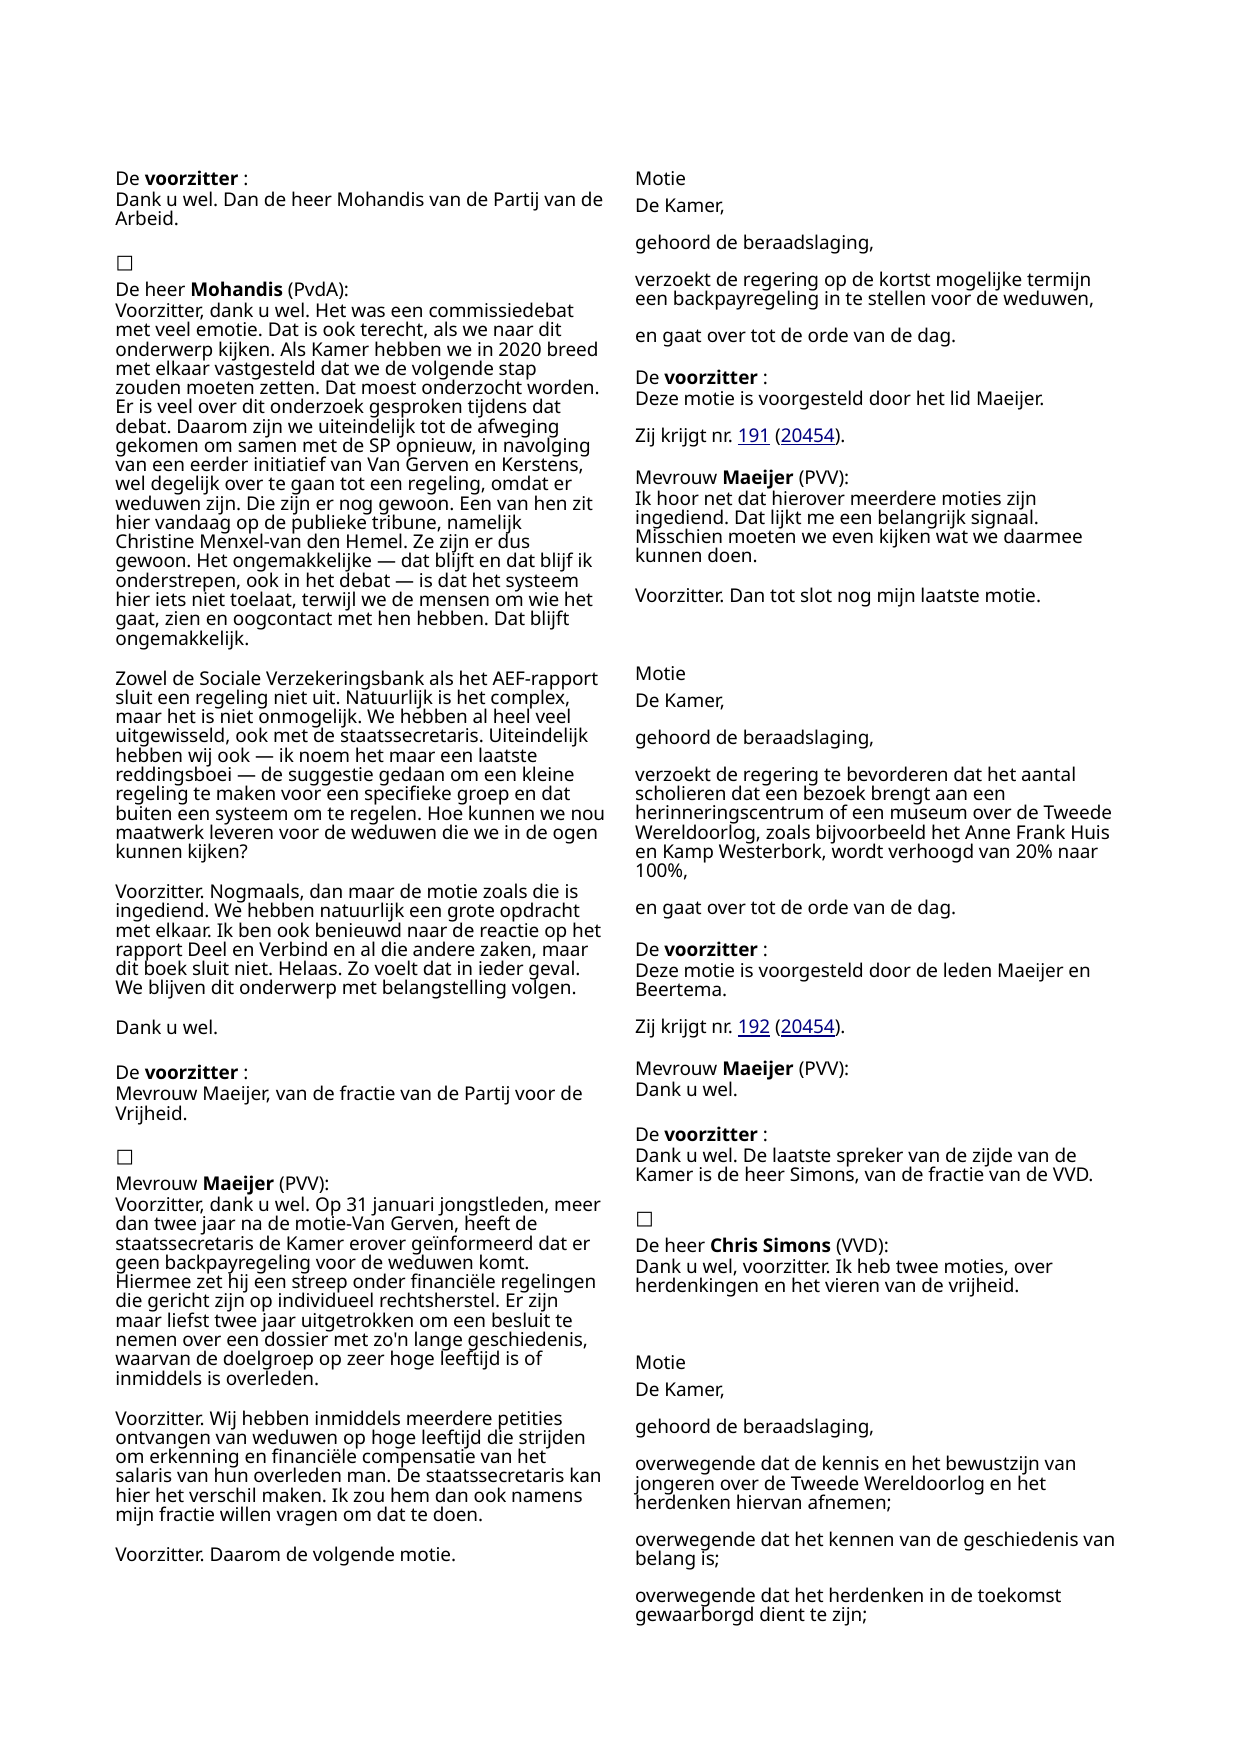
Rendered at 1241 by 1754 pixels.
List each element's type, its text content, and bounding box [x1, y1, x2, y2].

text Voorzitter. Nogmaals, dan maar de motie zoals die is ingediend. We hebben natuurlijk een grote opdracht met elkaar. Ik ben ook benieuwd naar de reactie op het rapport Deel en Verbind en al die andere zaken, maar dit boek sluit niet. Helaas. Zo voelt dat in ieder geval. We blijven dit onderwerp met belangstelling volgen. [115, 883, 605, 999]
text overwegende dat het herdenken in de toekomst gewaarborgd dient te zijn; [635, 1587, 1125, 1626]
text Voorzitter, dank u wel. Op 31 januari jongstleden, meer dan twee jaar na de motie-Van Gerven, heeft de staatssecretaris de Kamer erover geïnformeerd dat er geen backpayregeling voor de weduwen komt. Hiermee zet hij een streep onder financiële regelingen die gericht zijn op individueel rechtsherstel. Er zijn maar liefst twee jaar uitgetrokken om een besluit te nemen over een dossier met zo'n lange geschiedenis, waarvan de doelgroep op zeer hoge leeftijd is of inmiddels is overleden. [115, 1196, 605, 1389]
text Motie [635, 165, 1125, 191]
text Voorzitter. Dan tot slot nog mijn laatste motie. [635, 587, 1125, 607]
text Mevrouw Maeijer (PVV): [635, 1055, 1125, 1081]
text gehoord de beraadslaging, [635, 1418, 1125, 1437]
text De heer Chris Simons (VVD): [635, 1232, 1125, 1258]
text Zowel de Sociale Verzekeringsbank als het AEF-rapport sluit een regeling niet uit. Natuurlijk is het complex, maar het is niet onmogelijk. We hebben al heel veel uitgewisseld, ook met de staatssecretaris. Uiteindelijk hebben wij ook — ik noem het maar een laatste reddingsboei — de suggestie gedaan om een kleine regeling te maken voor een specifieke groep en dat buiten een systeem om te regelen. Hoe kunnen we nou maatwerk leveren voor de weduwen die we in de ogen kunnen kijken? [115, 669, 605, 862]
text Ik hoor net dat hierover meerdere moties zijn ingediend. Dat lijkt me een belangrijk signaal. Misschien moeten we even kijken wat we daarmee kunnen doen. [635, 490, 1125, 567]
text Zij krijgt nr. 192 (20454). [635, 1018, 1125, 1037]
text Zij krijgt nr. 191 (20454). [635, 427, 1125, 446]
text Deze motie is voorgesteld door de leden Maeijer en Beertema. [635, 962, 1125, 1000]
text De voorzitter : [115, 165, 605, 191]
text Voorzitter. Wij hebben inmiddels meerdere petities ontvangen van weduwen op hoge leeftijd die strijden om erkenning en financiële compensatie van het salaris van hun overleden man. De staatssecretaris kan hier het verschil maken. Ik zou hem dan ook namens mijn fractie willen vragen om dat te doen. [115, 1409, 605, 1525]
text Voorzitter. Daarom de volgende motie. [115, 1546, 605, 1565]
text Motie [635, 1349, 1125, 1375]
text ⬜ [635, 1206, 1125, 1232]
text gehoord de beraadslaging, [635, 729, 1125, 748]
text en gaat over tot de orde van de dag. [635, 327, 1125, 346]
text Mevrouw Maeijer (PVV): [635, 464, 1125, 490]
text Voorzitter, dank u wel. Het was een commissiedebat met veel emotie. Dat is ook terecht, als we naar dit onderwerp kijken. Als Kamer hebben we in 2020 breed met elkaar vastgesteld dat we de volgende stap zouden moeten zetten. Dat moest onderzocht worden. Er is veel over dit onderzoek gesproken tijdens dat debat. Daarom zijn we uiteindelijk tot de afweging gekomen om samen met de SP opnieuw, in navolging van een eerder initiatief van Van Gerven en Kerstens, wel degelijk over te gaan tot een regeling, omdat er weduwen zijn. Die zijn er nog gewoon. Een van hen zit hier vandaag op de publieke tribune, namelijk Christine Menxel-van den Hemel. Ze zijn er dus gewoon. Het ongemakkelijke — dat blijft en dat blijf ik onderstrepen, ook in het debat — is dat het systeem hier iets niet toelaat, terwijl we de mensen om wie het gaat, zien en oogcontact met hen hebben. Dat blijft ongemakkelijk. [115, 302, 605, 649]
text De voorzitter : [635, 364, 1125, 390]
text overwegende dat de kennis en het bewustzijn van jongeren over de Tweede Wereldoorlog en het herdenken hiervan afnemen; [635, 1455, 1125, 1513]
text Mevrouw Maeijer, van de fractie van de Partij voor de Vrijheid. [115, 1085, 605, 1124]
text Dank u wel. Dan de heer Mohandis van de Partij van de Arbeid. [115, 191, 605, 230]
text De voorzitter : [115, 1059, 605, 1085]
text en gaat over tot de orde van de dag. [635, 899, 1125, 918]
text De Kamer, [635, 692, 1125, 711]
text Motie [635, 660, 1125, 686]
text De Kamer, [635, 197, 1125, 216]
text De heer Mohandis (PvdA): [115, 276, 605, 302]
text De voorzitter : [635, 1121, 1125, 1147]
text verzoekt de regering op de kortst mogelijke termijn een backpayregeling in te stellen voor de weduwen, [635, 271, 1125, 309]
text Deze motie is voorgesteld door het lid Maeijer. [635, 390, 1125, 409]
text De Kamer, [635, 1381, 1125, 1401]
text overwegende dat het kennen van de geschiedenis van belang is; [635, 1531, 1125, 1569]
text Dank u wel, voorzitter. Ik heb twee moties, over herdenkingen en het vieren van de vrijheid. [635, 1258, 1125, 1296]
text De voorzitter : [635, 936, 1125, 962]
text Dank u wel. [115, 1019, 605, 1039]
text Dank u wel. [635, 1081, 1125, 1100]
text ⬜ [115, 251, 605, 276]
text Mevrouw Maeijer (PVV): [115, 1170, 605, 1196]
text verzoekt de regering te bevorderen dat het aantal scholieren dat een bezoek brengt aan een herinneringscentrum of een museum over de Tweede Wereldoorlog, zoals bijvoorbeeld het Anne Frank Huis en Kamp Westerbork, wordt verhoogd van 20% naar 100%, [635, 766, 1125, 881]
text ⬜ [115, 1144, 605, 1170]
text Dank u wel. De laatste spreker van de zijde van de Kamer is de heer Simons, van de fractie van de VVD. [635, 1147, 1125, 1185]
text gehoord de beraadslaging, [635, 234, 1125, 253]
